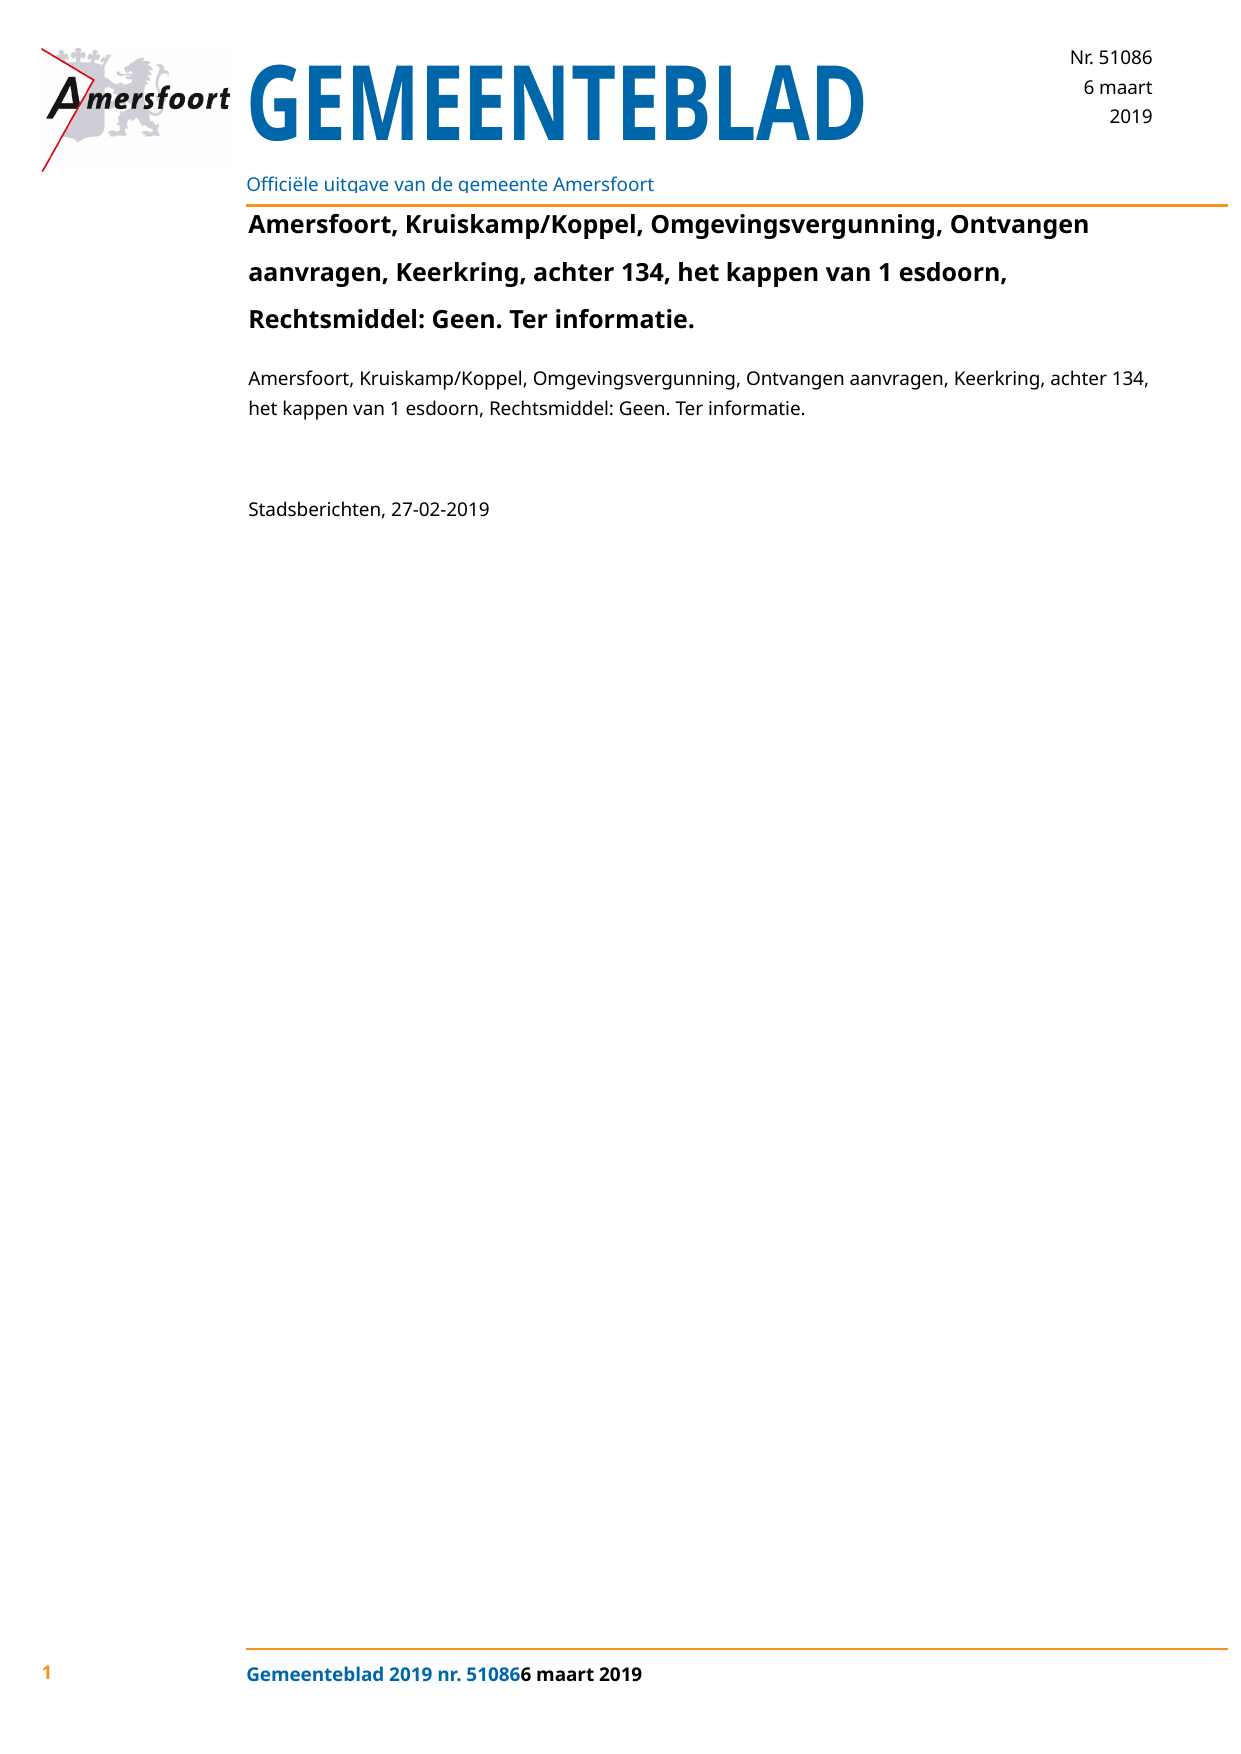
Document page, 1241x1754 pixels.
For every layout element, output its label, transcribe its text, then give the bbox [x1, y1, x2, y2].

text Amersfoort, Kruiskamp/Koppel, Omgevingsvergunning, Ontvangen aanvragen, Keerkring, achter 134, het kappen van 1 esdoorn, Rechtsmiddel: Geen. Ter informatie. [248, 366, 1152, 421]
picture [41, 47, 231, 172]
text Stadsberichten, 27-02-2019 [248, 496, 1152, 522]
text Amersfoort, Kruiskamp/Koppel, Omgevingsvergunning, Ontvangen aanvragen, Keerkring, achter 134, het kappen van 1 esdoorn, Rechtsmiddel: Geen. Ter informatie. [248, 207, 1152, 336]
